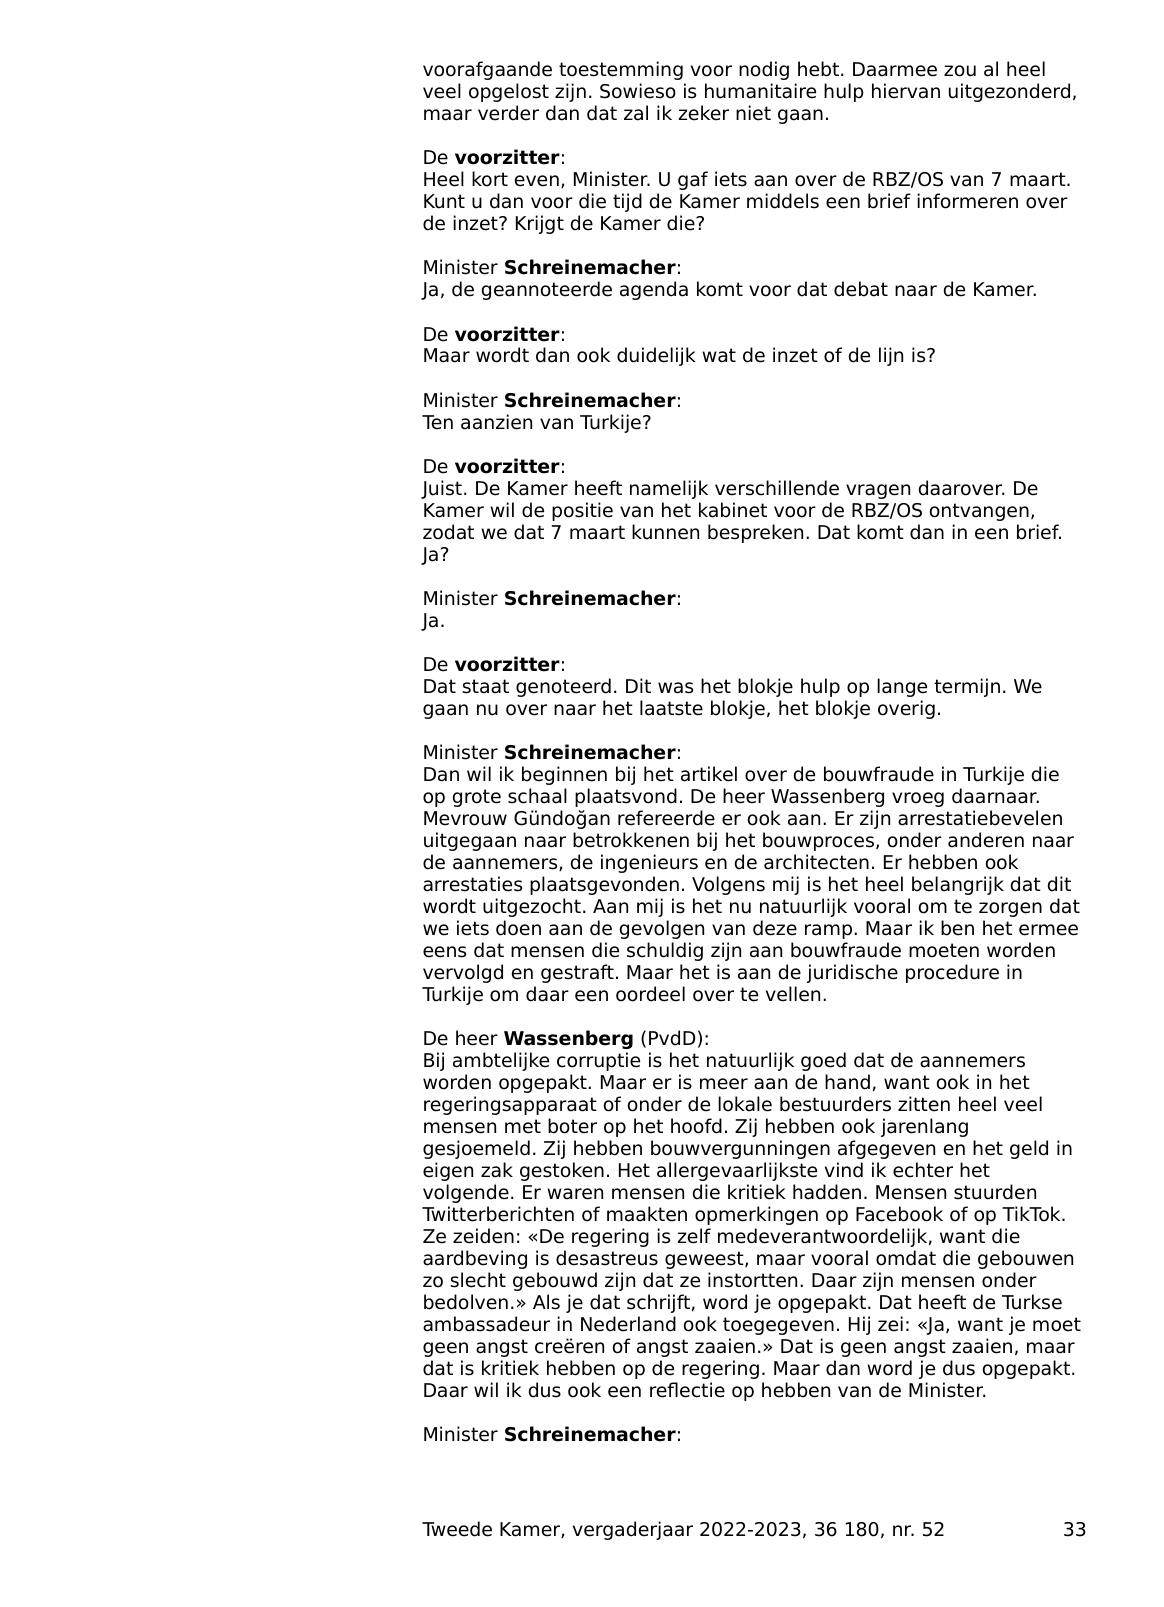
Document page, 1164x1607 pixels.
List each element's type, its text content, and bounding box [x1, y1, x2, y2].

text Minister Schreinemacher: [422, 389, 1087, 412]
text Ten aanzien van Turkije? [422, 412, 1087, 433]
text Minister Schreinemacher: [422, 742, 1087, 764]
text Minister Schreinemacher: [422, 588, 1087, 610]
text Dat staat genoteerd. Dit was het blokje hulp op lange termijn. We gaan nu over naar het laatste blokje, het blokje overig. [422, 676, 1087, 720]
text voorafgaande toestemming voor nodig hebt. Daarmee zou al heel veel opgelost zijn. Sowieso is humanitaire hulp hiervan uitgezonderd, maar verder dan dat zal ik zeker niet gaan. [422, 59, 1087, 125]
text Bij ambtelijke corruptie is het natuurlijk goed dat de aannemers worden opgepakt. Maar er is meer aan de hand, want ook in het regeringsapparaat of onder de lokale bestuurders zitten heel veel mensen met boter op het hoofd. Zij hebben ook jarenlang gesjoemeld. Zij hebben bouwvergunningen afgegeven en het geld in eigen zak gestoken. Het allergevaarlijkste vind ik echter het volgende. Er waren mensen die kritiek hadden. Mensen stuurden Twitterberichten of maakten opmerkingen op Facebook of op TikTok. Ze zeiden: «De regering is zelf medeverantwoordelijk, want die aardbeving is desastreus geweest, maar vooral omdat die gebouwen zo slecht gebouwd zijn dat ze instortten. Daar zijn mensen onder bedolven.» Als je dat schrijft, word je opgepakt. Dat heeft de Turkse ambassadeur in Nederland ook toegegeven. Hij zei: «Ja, want je moet geen angst creëren of angst zaaien.» Dat is geen angst zaaien, maar dat is kritiek hebben op de regering. Maar dan word je dus opgepakt. Daar wil ik dus ook een reflectie op hebben van de Minister. [422, 1050, 1087, 1402]
text De voorzitter: [422, 323, 1087, 345]
text Ja. [422, 610, 1087, 632]
text De heer Wassenberg (PvdD): [422, 1028, 1087, 1050]
text Minister Schreinemacher: [422, 257, 1087, 279]
text De voorzitter: [422, 147, 1087, 169]
text Juist. De Kamer heeft namelijk verschillende vragen daarover. De Kamer wil de positie van het kabinet voor de RBZ/OS ontvangen, zodat we dat 7 maart kunnen bespreken. Dat komt dan in een brief. Ja? [422, 478, 1087, 566]
text De voorzitter: [422, 456, 1087, 478]
text Dan wil ik beginnen bij het artikel over de bouwfraude in Turkije die op grote schaal plaatsvond. De heer Wassenberg vroeg daarnaar. Mevrouw Gündoğan refereerde er ook aan. Er zijn arrestatiebevelen uitgegaan naar betrokkenen bij het bouwproces, onder anderen naar de aannemers, de ingenieurs en de architecten. Er hebben ook arrestaties plaatsgevonden. Volgens mij is het heel belangrijk dat dit wordt uitgezocht. Aan mij is het nu natuurlijk vooral om te zorgen dat we iets doen aan de gevolgen van deze ramp. Maar ik ben het ermee eens dat mensen die schuldig zijn aan bouwfraude moeten worden vervolgd en gestraft. Maar het is aan de juridische procedure in Turkije om daar een oordeel over te vellen. [422, 764, 1087, 1006]
text De voorzitter: [422, 654, 1087, 676]
text Maar wordt dan ook duidelijk wat de inzet of de lijn is? [422, 345, 1087, 367]
text Heel kort even, Minister. U gaf iets aan over de RBZ/OS van 7 maart. Kunt u dan voor die tijd de Kamer middels een brief informeren over de inzet? Krijgt de Kamer die? [422, 169, 1087, 235]
text Ja, de geannoteerde agenda komt voor dat debat naar de Kamer. [422, 279, 1087, 301]
text Minister Schreinemacher: [422, 1424, 1087, 1446]
